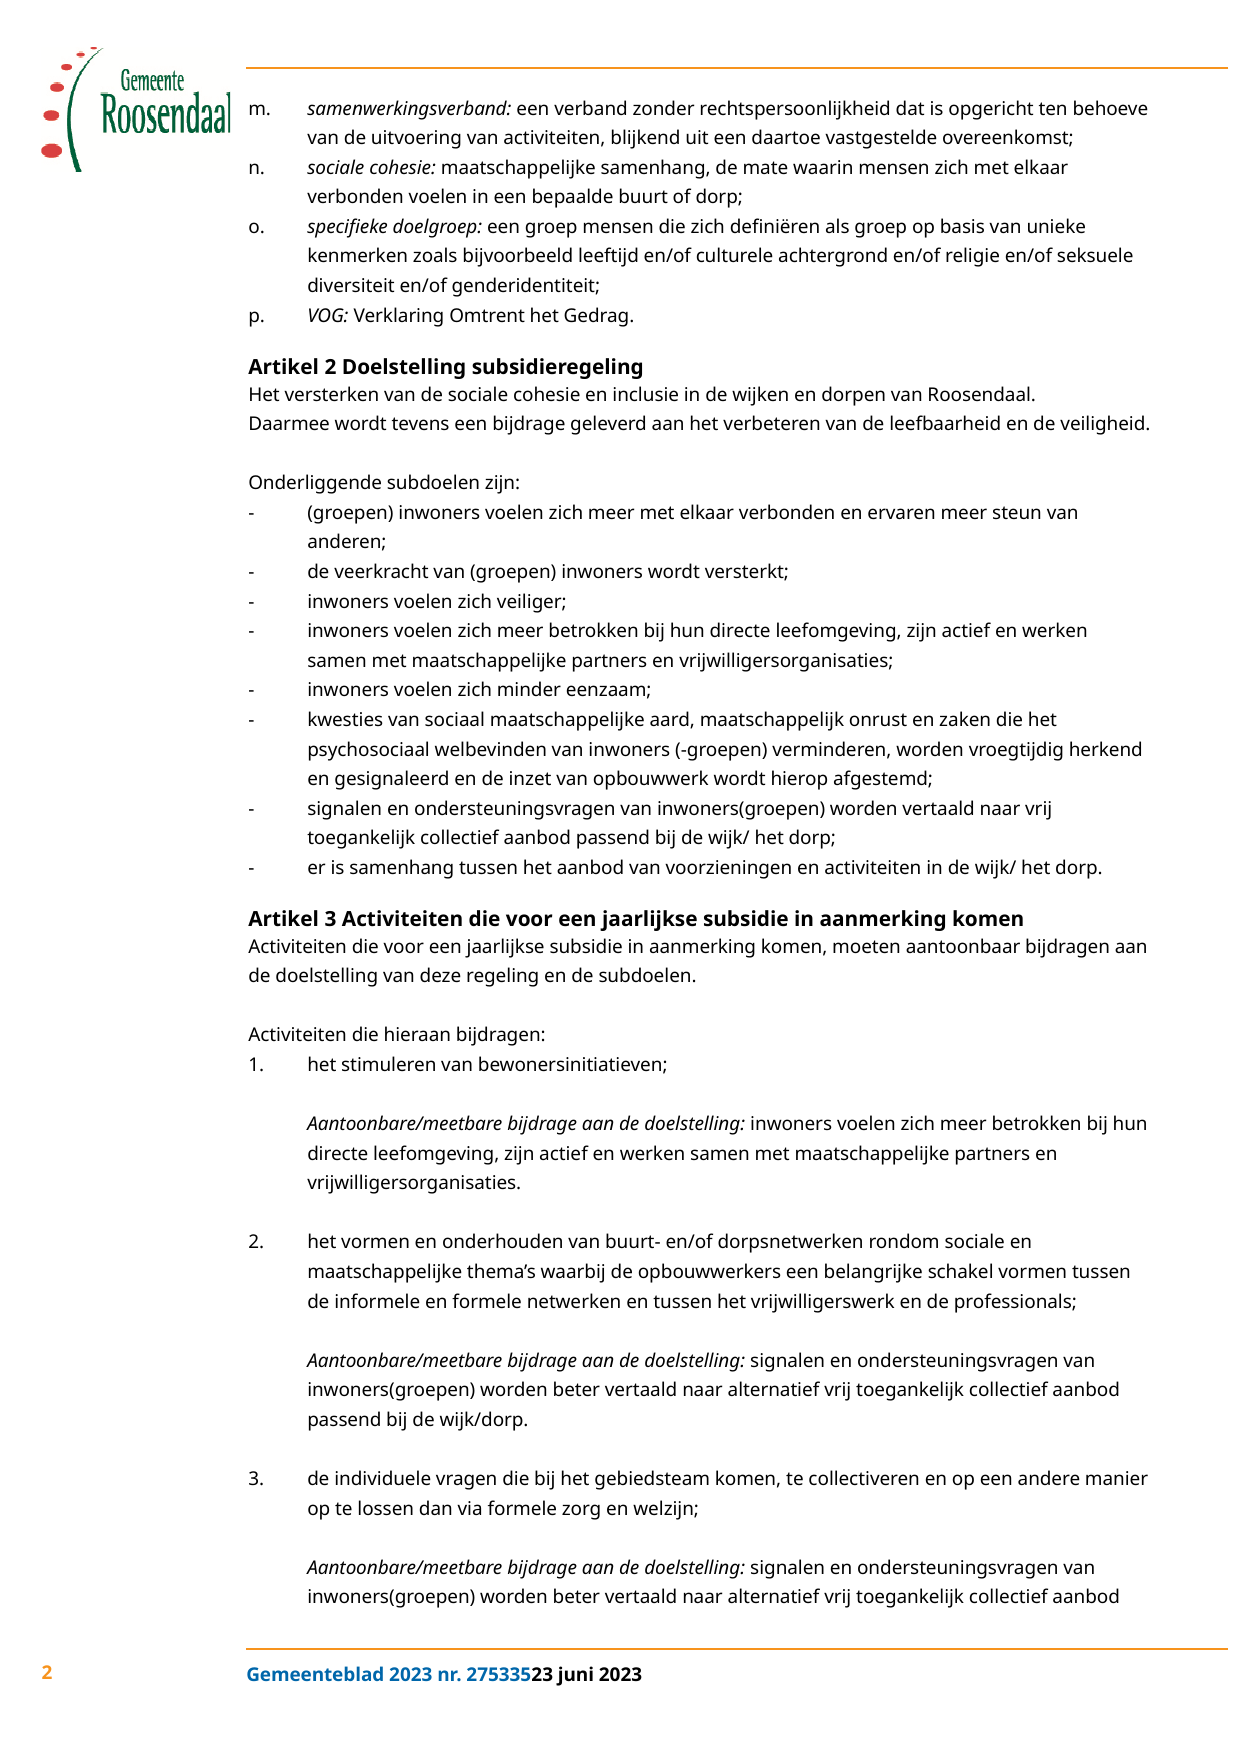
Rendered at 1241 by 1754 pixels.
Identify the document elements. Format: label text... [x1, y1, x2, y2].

text Artikel 2 Doelstelling subsidieregeling [248, 352, 1152, 381]
list Aantoonbare/meetbare bijdrage aan de doelstelling: signalen en ondersteuningsvragen van inwoners(groepen) worden beter vertaald naar alternatief vrij toegankelijk collectief aanbod passend bij de wijk/dorp. [248, 1347, 1152, 1432]
text Onderliggende subdoelen zijn: [248, 469, 1152, 495]
list inwoners voelen zich veiliger; [248, 588, 1152, 613]
list er is samenhang tussen het aanbod van voorzieningen en activiteiten in de wijk/ het dorp. [248, 854, 1152, 880]
picture [41, 47, 231, 172]
list de individuele vragen die bij het gebiedsteam komen, te collectiveren en op een andere manier op te lossen dan via formele zorg en welzijn; [248, 1465, 1152, 1521]
list sociale cohesie: maatschappelijke samenhang, de mate waarin mensen zich met elkaar verbonden voelen in een bepaalde buurt of dorp; [248, 154, 1152, 209]
list het vormen en onderhouden van buurt- en/of dorpsnetwerken rondom sociale en maatschappelijke thema’s waarbij de opbouwwerkers een belangrijke schakel vormen tussen de informele en formele netwerken en tussen het vrijwilligerswerk en de professionals; [248, 1229, 1152, 1314]
list Aantoonbare/meetbare bijdrage aan de doelstelling: inwoners voelen zich meer betrokken bij hun directe leefomgeving, zijn actief en werken samen met maatschappelijke partners en vrijwilligersorganisaties. [248, 1110, 1152, 1195]
list kwesties van sociaal maatschappelijke aard, maatschappelijk onrust en zaken die het psychosociaal welbevinden van inwoners (-groepen) verminderen, worden vroegtijdig herkend en gesignaleerd en de inzet van opbouwwerk wordt hierop afgestemd; [248, 706, 1152, 791]
list inwoners voelen zich minder eenzaam; [248, 677, 1152, 702]
list VOG: Verklaring Omtrent het Gedrag. [248, 302, 1152, 328]
text Artikel 3 Activiteiten die voor een jaarlijkse subsidie in aanmerking komen [248, 904, 1152, 933]
list Aantoonbare/meetbare bijdrage aan de doelstelling: signalen en ondersteuningsvragen van inwoners(groepen) worden beter vertaald naar alternatief vrij toegankelijk collectief aanbod [248, 1554, 1152, 1609]
text Daarmee wordt tevens een bijdrage geleverd aan het verbeteren van de leefbaarheid en de veiligheid. [248, 410, 1152, 436]
list specifieke doelgroep: een groep mensen die zich definiëren als groep op basis van unieke kenmerken zoals bijvoorbeeld leeftijd en/of culturele achtergrond en/of religie en/of seksuele diversiteit en/of genderidentiteit; [248, 213, 1152, 298]
list inwoners voelen zich meer betrokken bij hun directe leefomgeving, zijn actief en werken samen met maatschappelijke partners en vrijwilligersorganisaties; [248, 617, 1152, 673]
text Activiteiten die voor een jaarlijkse subsidie in aanmerking komen, moeten aantoonbaar bijdragen aan de doelstelling van deze regeling en de subdoelen. [248, 933, 1152, 988]
list signalen en ondersteuningsvragen van inwoners(groepen) worden vertaald naar vrij toegankelijk collectief aanbod passend bij de wijk/ het dorp; [248, 795, 1152, 850]
text Het versterken van de sociale cohesie en inclusie in de wijken en dorpen van Roosendaal. [248, 381, 1152, 406]
list samenwerkingsverband: een verband zonder rechtspersoonlijkheid dat is opgericht ten behoeve van de uitvoering van activiteiten, blijkend uit een daartoe vastgestelde overeenkomst; [248, 95, 1152, 150]
list het stimuleren van bewonersinitiatieven; [248, 1051, 1152, 1077]
list de veerkracht van (groepen) inwoners wordt versterkt; [248, 558, 1152, 584]
list (groepen) inwoners voelen zich meer met elkaar verbonden en ervaren meer steun van anderen; [248, 499, 1152, 554]
text Activiteiten die hieraan bijdragen: [248, 1022, 1152, 1047]
